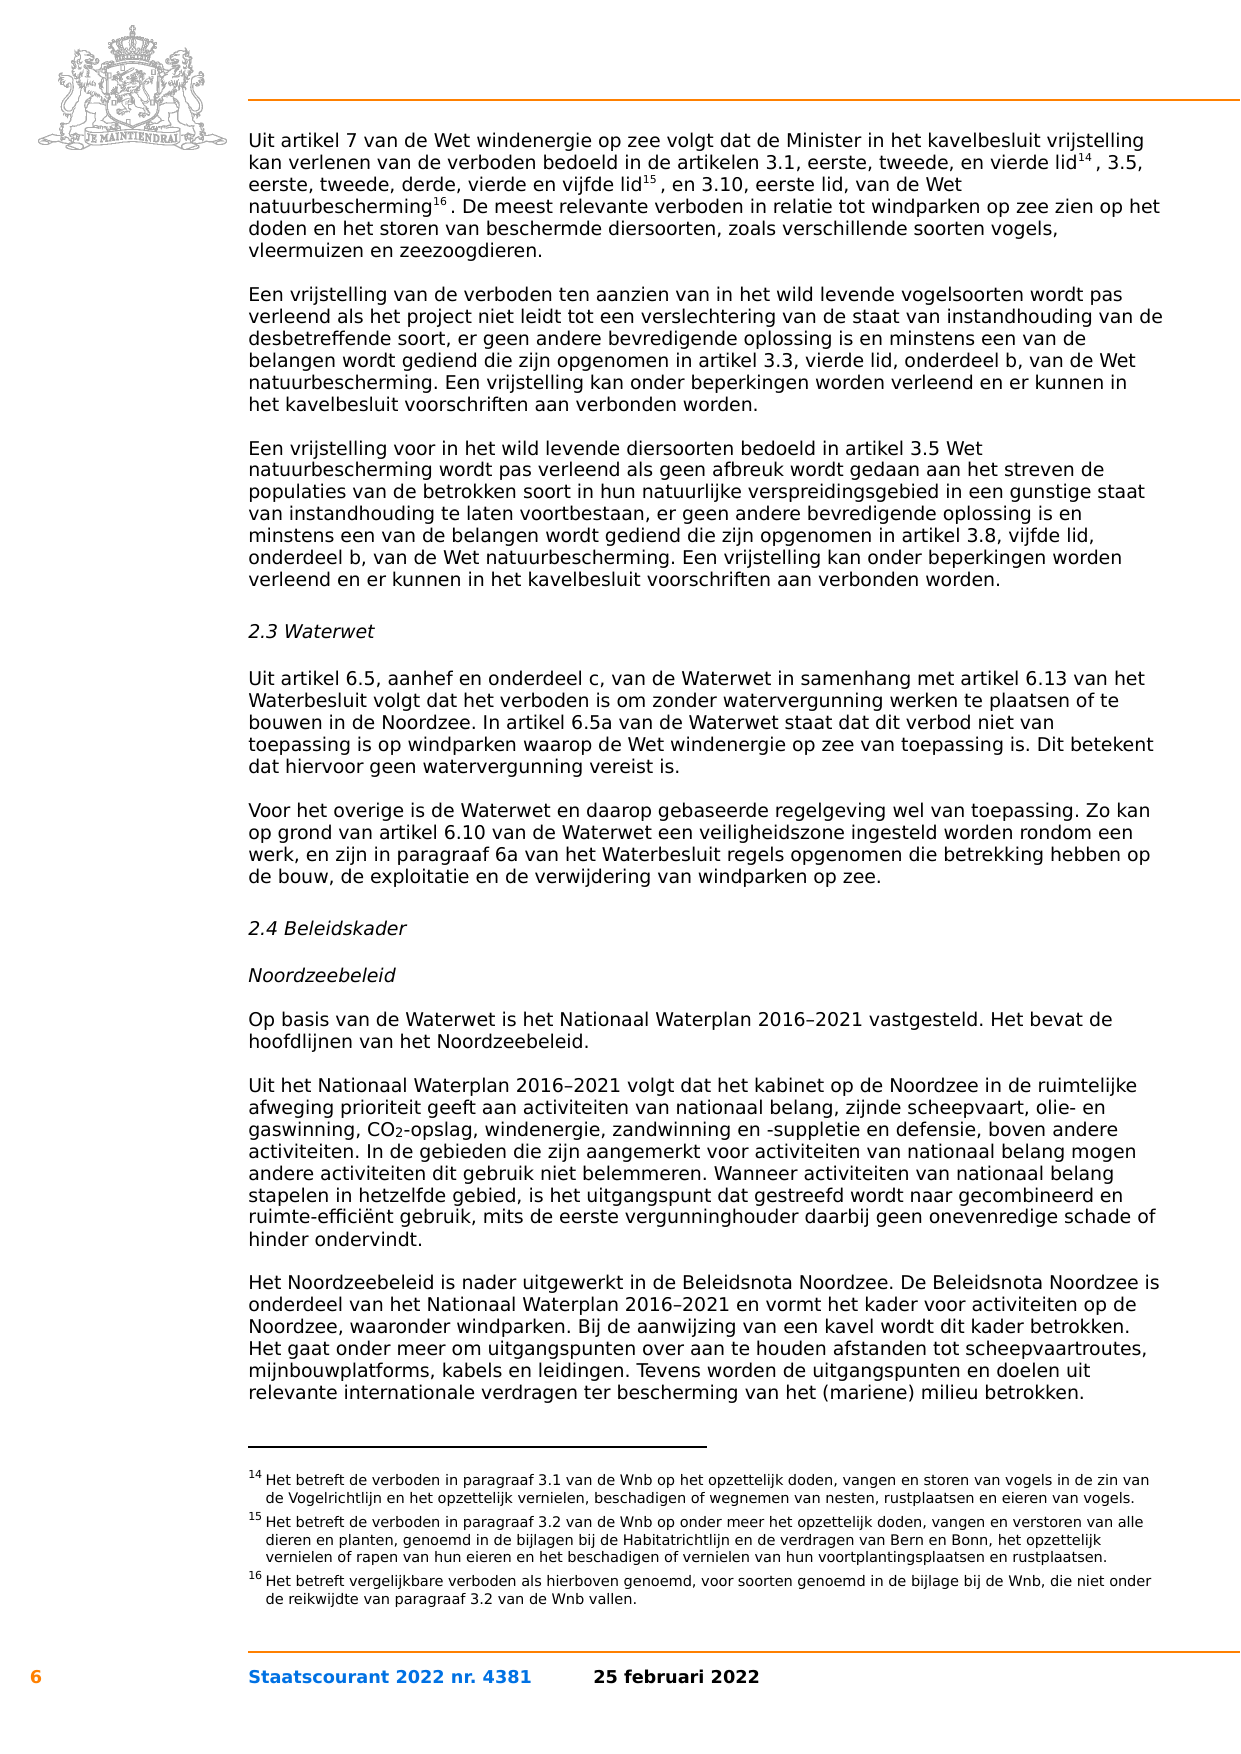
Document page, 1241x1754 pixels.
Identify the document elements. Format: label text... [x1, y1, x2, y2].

text Uit artikel 7 van de Wet windenergie op zee volgt dat de Minister in het kavelbesluit vrijstelling kan verlenen van de verboden bedoeld in de artikelen 3.1, eerste, tweede, en vierde lid, 3.5, eerste, tweede, derde, vierde en vijfde lid, en 3.10, eerste lid, van de Wet natuurbescherming. De meest relevante verboden in relatie tot windparken op zee zien op het doden en het storen van beschermde diersoorten, zoals verschillende soorten vogels, vleermuizen en zeezoogdieren. [248, 130, 1163, 262]
text Op basis van de Waterwet is het Nationaal Waterplan 2016–2021 vastgesteld. Het bevat de hoofdlijnen van het Noordzeebeleid. [248, 1009, 1163, 1053]
text Het Noordzeebeleid is nader uitgewerkt in de Beleidsnota Noordzee. De Beleidsnota Noordzee is onderdeel van het Nationaal Waterplan 2016–2021 en vormt het kader voor activiteiten op de Noordzee, waaronder windparken. Bij de aanwijzing van een kavel wordt dit kader betrokken. Het gaat onder meer om uitgangspunten over aan te houden afstanden tot scheepvaartroutes, mijnbouwplatforms, kabels en leidingen. Tevens worden de uitgangspunten en doelen uit relevante internationale verdragen ter bescherming van het (mariene) milieu betrokken. [248, 1272, 1163, 1404]
picture [38, 25, 227, 150]
text Het betreft vergelijkbare verboden als hierboven genoemd, voor soorten genoemd in de bijlage bij de Wnb, die niet onder de reikwijdte van paragraaf 3.2 van de Wnb vallen. [248, 1569, 1163, 1608]
subtitle 2.3 Waterwet [248, 621, 1163, 643]
text Voor het overige is de Waterwet en daarop gebaseerde regelgeving wel van toepassing. Zo kan op grond van artikel 6.10 van de Waterwet een veiligheidszone ingesteld worden rondom een werk, en zijn in paragraaf 6a van het Waterbesluit regels opgenomen die betrekking hebben op de bouw, de exploitatie en de verwijdering van windparken op zee. [248, 800, 1163, 888]
text Het betreft de verboden in paragraaf 3.2 van de Wnb op onder meer het opzettelijk doden, vangen en verstoren van alle dieren en planten, genoemd in de bijlagen bij de Habitatrichtlijn en de verdragen van Bern en Bonn, het opzettelijk vernielen of rapen van hun eieren en het beschadigen of vernielen van hun voortplantingsplaatsen en rustplaatsen. [248, 1510, 1163, 1566]
subtitle 2.4 Beleidskader [248, 918, 1163, 940]
text Een vrijstelling van de verboden ten aanzien van in het wild levende vogelsoorten wordt pas verleend als het project niet leidt tot een verslechtering van de staat van instandhouding van de desbetreffende soort, er geen andere bevredigende oplossing is en minstens een van de belangen wordt gediend die zijn opgenomen in artikel 3.3, vierde lid, onderdeel b, van de Wet natuurbescherming. Een vrijstelling kan onder beperkingen worden verleend en er kunnen in het kavelbesluit voorschriften aan verbonden worden. [248, 284, 1163, 416]
text Een vrijstelling voor in het wild levende diersoorten bedoeld in artikel 3.5 Wet natuurbescherming wordt pas verleend als geen afbreuk wordt gedaan aan het streven de populaties van de betrokken soort in hun natuurlijke verspreidingsgebied in een gunstige staat van instandhouding te laten voortbestaan, er geen andere bevredigende oplossing is en minstens een van de belangen wordt gediend die zijn opgenomen in artikel 3.8, vijfde lid, onderdeel b, van de Wet natuurbescherming. Een vrijstelling kan onder beperkingen worden verleend en er kunnen in het kavelbesluit voorschriften aan verbonden worden. [248, 437, 1163, 591]
subtitle Noordzeebeleid [248, 965, 1163, 987]
text Uit artikel 6.5, aanhef en onderdeel c, van de Waterwet in samenhang met artikel 6.13 van het Waterbesluit volgt dat het verboden is om zonder watervergunning werken te plaatsen of te bouwen in de Noordzee. In artikel 6.5a van de Waterwet staat dat dit verbod niet van toepassing is op windparken waarop de Wet windenergie op zee van toepassing is. Dit betekent dat hiervoor geen watervergunning vereist is. [248, 668, 1163, 778]
text Het betreft de verboden in paragraaf 3.1 van de Wnb op het opzettelijk doden, vangen en storen van vogels in de zin van de Vogelrichtlijn en het opzettelijk vernielen, beschadigen of wegnemen van nesten, rustplaatsen en eieren van vogels. [248, 1468, 1163, 1507]
text Uit het Nationaal Waterplan 2016–2021 volgt dat het kabinet op de Noordzee in de ruimtelijke afweging prioriteit geeft aan activiteiten van nationaal belang, zijnde scheepvaart, olie- en gaswinning, CO2-opslag, windenergie, zandwinning en -suppletie en defensie, boven andere activiteiten. In de gebieden die zijn aangemerkt voor activiteiten van nationaal belang mogen andere activiteiten dit gebruik niet belemmeren. Wanneer activiteiten van nationaal belang stapelen in hetzelfde gebied, is het uitgangspunt dat gestreefd wordt naar gecombineerd en ruimte-efficiënt gebruik, mits de eerste vergunninghouder daarbij geen onevenredige schade of hinder ondervindt. [248, 1074, 1163, 1250]
